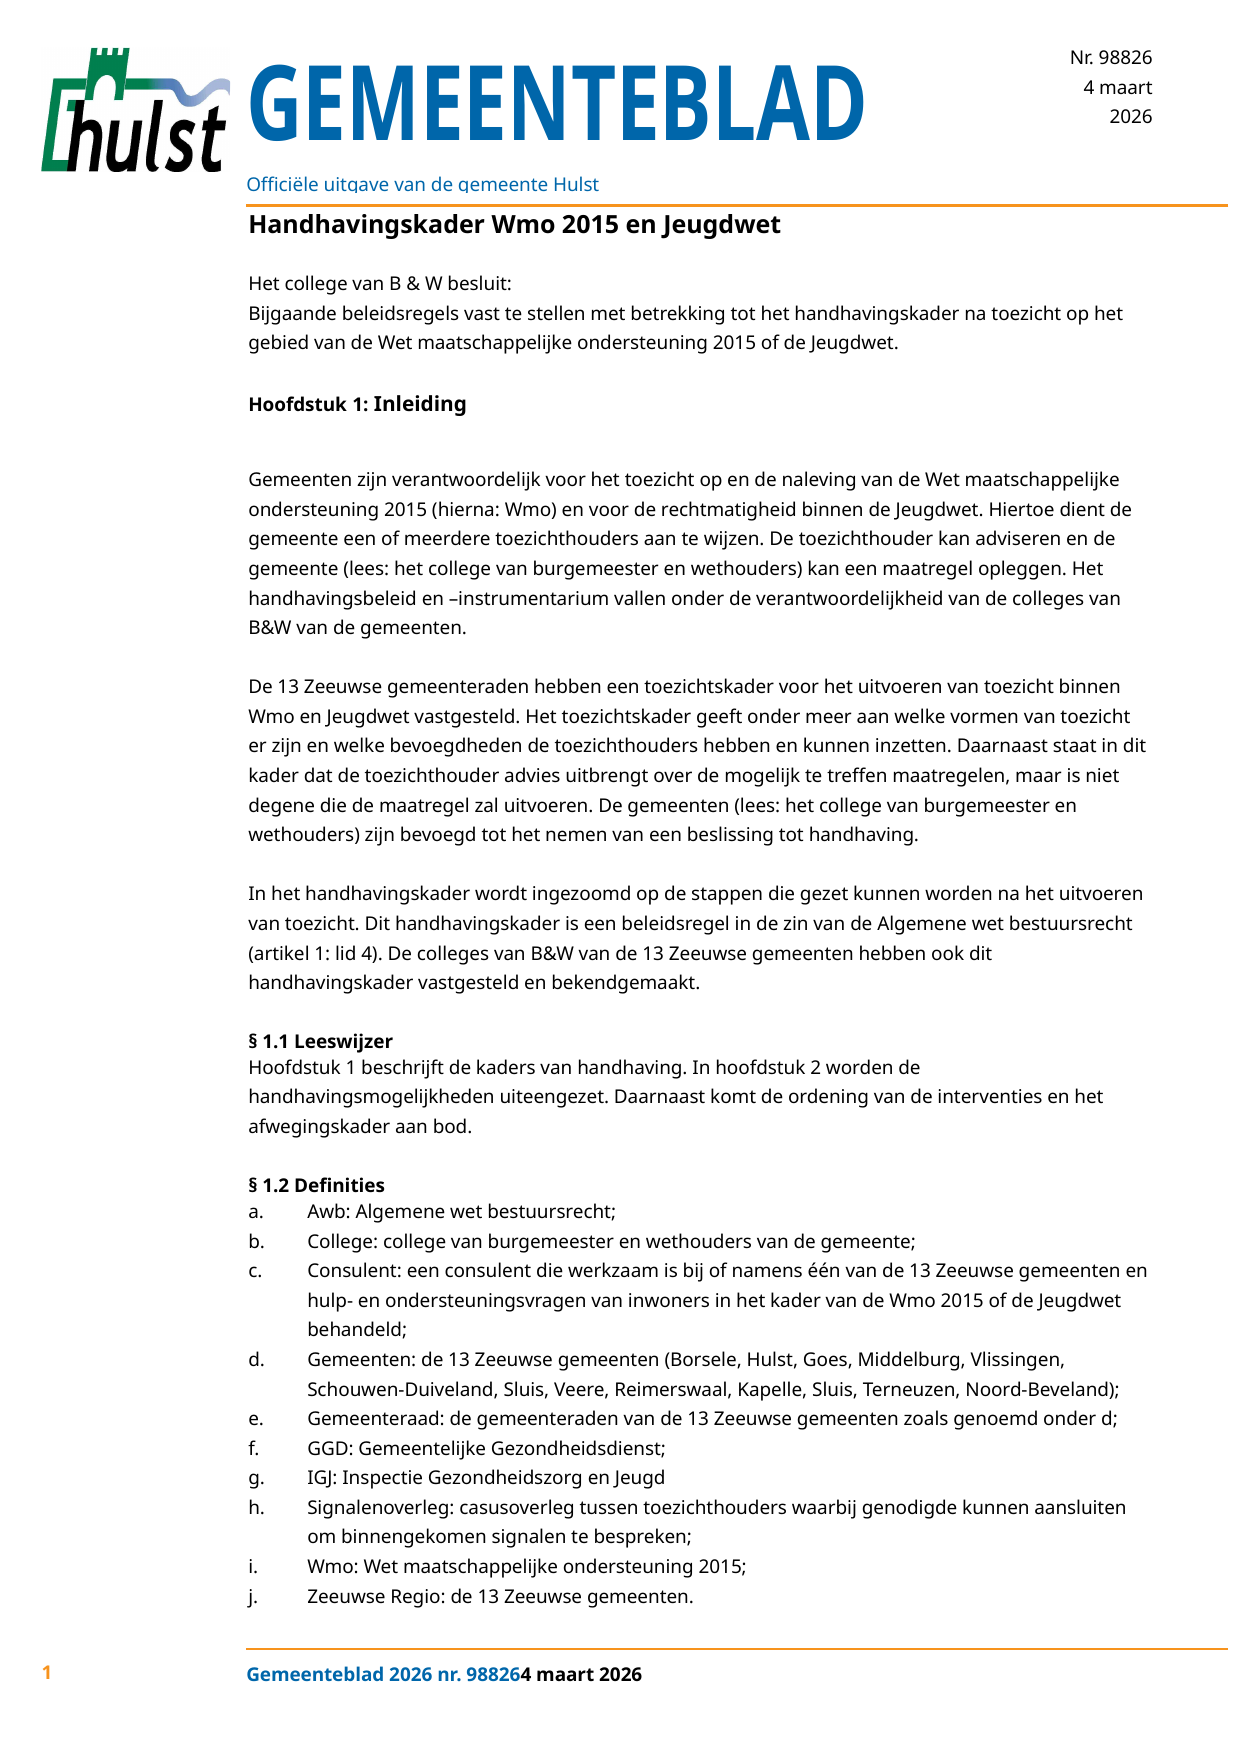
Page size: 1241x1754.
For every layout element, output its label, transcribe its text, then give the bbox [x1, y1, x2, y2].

list Awb: Algemene wet bestuursrecht; [248, 1198, 1152, 1224]
list College: college van burgemeester en wethouders van de gemeente; [248, 1228, 1152, 1253]
text In het handhavingskader wordt ingezoomd op de stappen die gezet kunnen worden na het uitvoeren van toezicht. Dit handhavingskader is een beleidsregel in de zin van de Algemene wet bestuursrecht (artikel 1: lid 4). De colleges van B&W van de 13 Zeeuwse gemeenten hebben ook dit handhavingskader vastgesteld en bekendgemaakt. [248, 881, 1152, 995]
text Het college van B & W besluit: [248, 270, 1152, 296]
text Bijgaande beleidsregels vast te stellen met betrekking tot het handhavingskader na toezicht op het gebied van de Wet maatschappelijke ondersteuning 2015 of de Jeugdwet. [248, 300, 1152, 355]
text Hoofdstuk 1: Inleiding [248, 389, 1152, 417]
list Wmo: Wet maatschappelijke ondersteuning 2015; [248, 1553, 1152, 1579]
list Signalenoverleg: casusoverleg tussen toezichthouders waarbij genodigde kunnen aansluiten om binnengekomen signalen te bespreken; [248, 1494, 1152, 1549]
list Zeeuwse Regio: de 13 Zeeuwse gemeenten. [248, 1583, 1152, 1608]
list Consulent: een consulent die werkzaam is bij of namens één van de 13 Zeeuwse gemeenten en hulp- en ondersteuningsvragen van inwoners in het kader van de Wmo 2015 of de Jeugdwet behandeld; [248, 1257, 1152, 1342]
text Handhavingskader Wmo 2015 en Jeugdwet [248, 207, 1152, 241]
list Gemeenten: de 13 Zeeuwse gemeenten (Borsele, Hulst, Goes, Middelburg, Vlissingen, Schouwen-Duiveland, Sluis, Veere, Reimerswaal, Kapelle, Sluis, Terneuzen, Noord-Beveland); [248, 1346, 1152, 1401]
list IGJ: Inspectie Gezondheidszorg en Jeugd [248, 1464, 1152, 1490]
list Gemeenteraad: de gemeenteraden van de 13 Zeeuwse gemeenten zoals genoemd onder d; [248, 1405, 1152, 1431]
text De 13 Zeeuwse gemeenteraden hebben een toezichtskader voor het uitvoeren van toezicht binnen Wmo en Jeugdwet vastgesteld. Het toezichtskader geeft onder meer aan welke vormen van toezicht er zijn en welke bevoegdheden de toezichthouders hebben en kunnen inzetten. Daarnaast staat in dit kader dat de toezichthouder advies uitbrengt over de mogelijk te treffen maatregelen, maar is niet degene die de maatregel zal uitvoeren. De gemeenten (lees: het college van burgemeester en wethouders) zijn bevoegd tot het nemen van een beslissing tot handhaving. [248, 673, 1152, 847]
text § 1.2 Definities [248, 1172, 1152, 1198]
text Gemeenten zijn verantwoordelijk voor het toezicht op en de naleving van de Wet maatschappelijke ondersteuning 2015 (hierna: Wmo) en voor de rechtmatigheid binnen de Jeugdwet. Hiertoe dient de gemeente een of meerdere toezichthouders aan te wijzen. De toezichthouder kan adviseren en de gemeente (lees: het college van burgemeester en wethouders) kan een maatregel opleggen. Het handhavingsbeleid en –instrumentarium vallen onder de verantwoordelijkheid van de colleges van B&W van de gemeenten. [248, 466, 1152, 640]
text Hoofdstuk 1 beschrijft de kaders van handhaving. In hoofdstuk 2 worden de handhavingsmogelijkheden uiteengezet. Daarnaast komt de ordening van de interventies en het afwegingskader aan bod. [248, 1054, 1152, 1139]
list GGD: Gemeentelijke Gezondheidsdienst; [248, 1435, 1152, 1461]
text § 1.1 Leeswijzer [248, 1028, 1152, 1054]
picture [41, 47, 231, 172]
